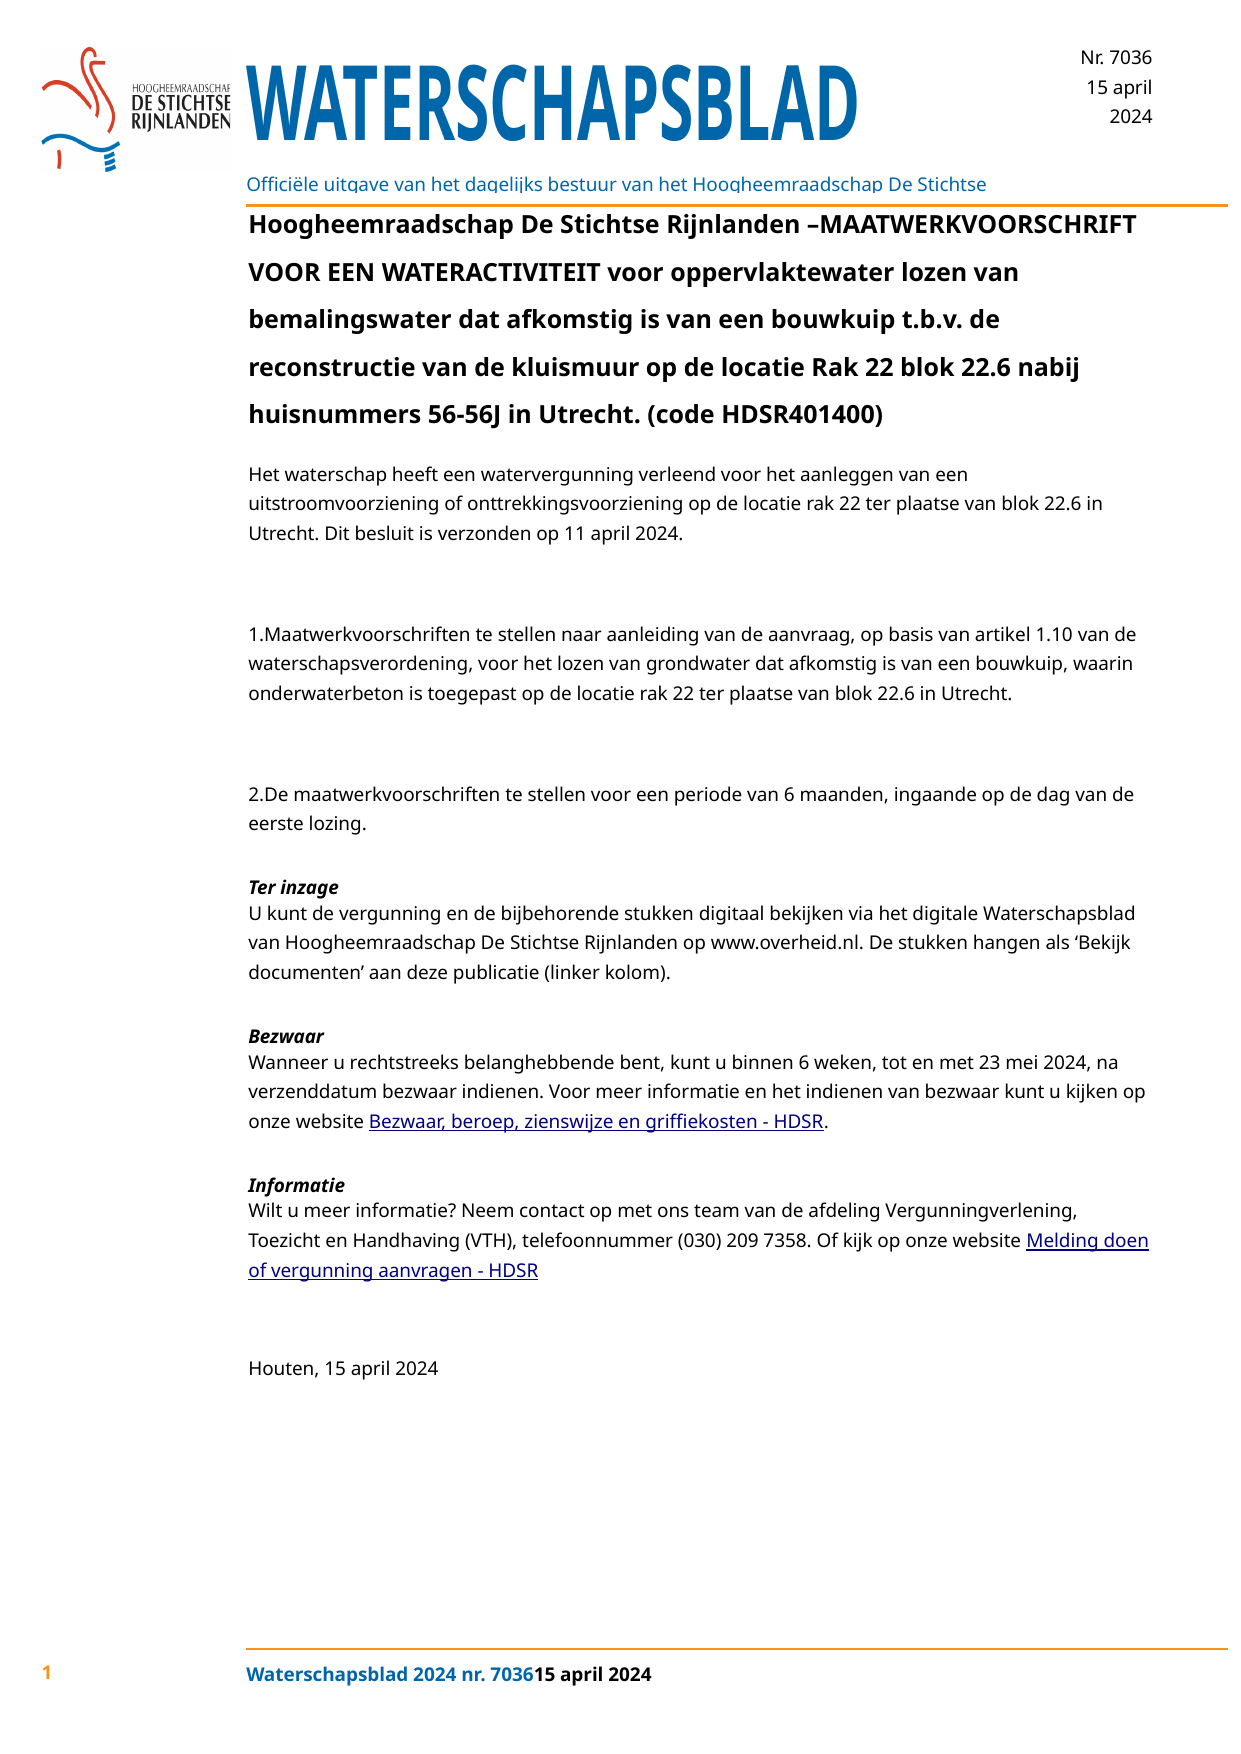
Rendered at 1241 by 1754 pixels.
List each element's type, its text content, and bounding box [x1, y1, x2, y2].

picture [41, 47, 231, 172]
text Informatie [248, 1172, 1152, 1198]
text Bezwaar [248, 1023, 1152, 1049]
text Wilt u meer informatie? Neem contact op met ons team van de afdeling Vergunningverlening, Toezicht en Handhaving (VTH), telefoonnummer (030) 209 7358. Of kijk op onze website Melding doen of vergunning aanvragen - HDSR [248, 1198, 1152, 1283]
text Ter inzage [248, 874, 1152, 900]
text U kunt de vergunning en de bijbehorende stukken digitaal bekijken via het digitale Waterschapsblad van Hoogheemraadschap De Stichtse Rijnlanden op www.overheid.nl. De stukken hangen als ‘Bekijk documenten’ aan deze publicatie (linker kolom). [248, 900, 1152, 985]
text Hoogheemraadschap De Stichtse Rijnlanden –MAATWERKVOORSCHRIFT VOOR EEN WATERACTIVITEIT voor oppervlaktewater lozen van bemalingswater dat afkomstig is van een bouwkuip t.b.v. de reconstructie van de kluismuur op de locatie Rak 22 blok 22.6 nabij huisnummers 56-56J in Utrecht. (code HDSR401400) [248, 207, 1152, 431]
text 1.Maatwerkvoorschriften te stellen naar aanleiding van de aanvraag, op basis van artikel 1.10 van de waterschapsverordening, voor het lozen van grondwater dat afkomstig is van een bouwkuip, waarin onderwaterbeton is toegepast op de locatie rak 22 ter plaatse van blok 22.6 in Utrecht. [248, 621, 1152, 706]
text Wanneer u rechtstreeks belanghebbende bent, kunt u binnen 6 weken, tot en met 23 mei 2024, na verzenddatum bezwaar indienen. Voor meer informatie en het indienen van bezwaar kunt u kijken op onze website Bezwaar, beroep, zienswijze en griffiekosten - HDSR. [248, 1049, 1152, 1134]
text 2.De maatwerkvoorschriften te stellen voor een periode van 6 maanden, ingaande op de dag van de eerste lozing. [248, 781, 1152, 836]
text Het waterschap heeft een watervergunning verleend voor het aanleggen van een uitstroomvoorziening of onttrekkingsvoorziening op de locatie rak 22 ter plaatse van blok 22.6 in Utrecht. Dit besluit is verzonden op 11 april 2024. [248, 461, 1152, 546]
text Houten, 15 april 2024 [248, 1355, 1152, 1381]
